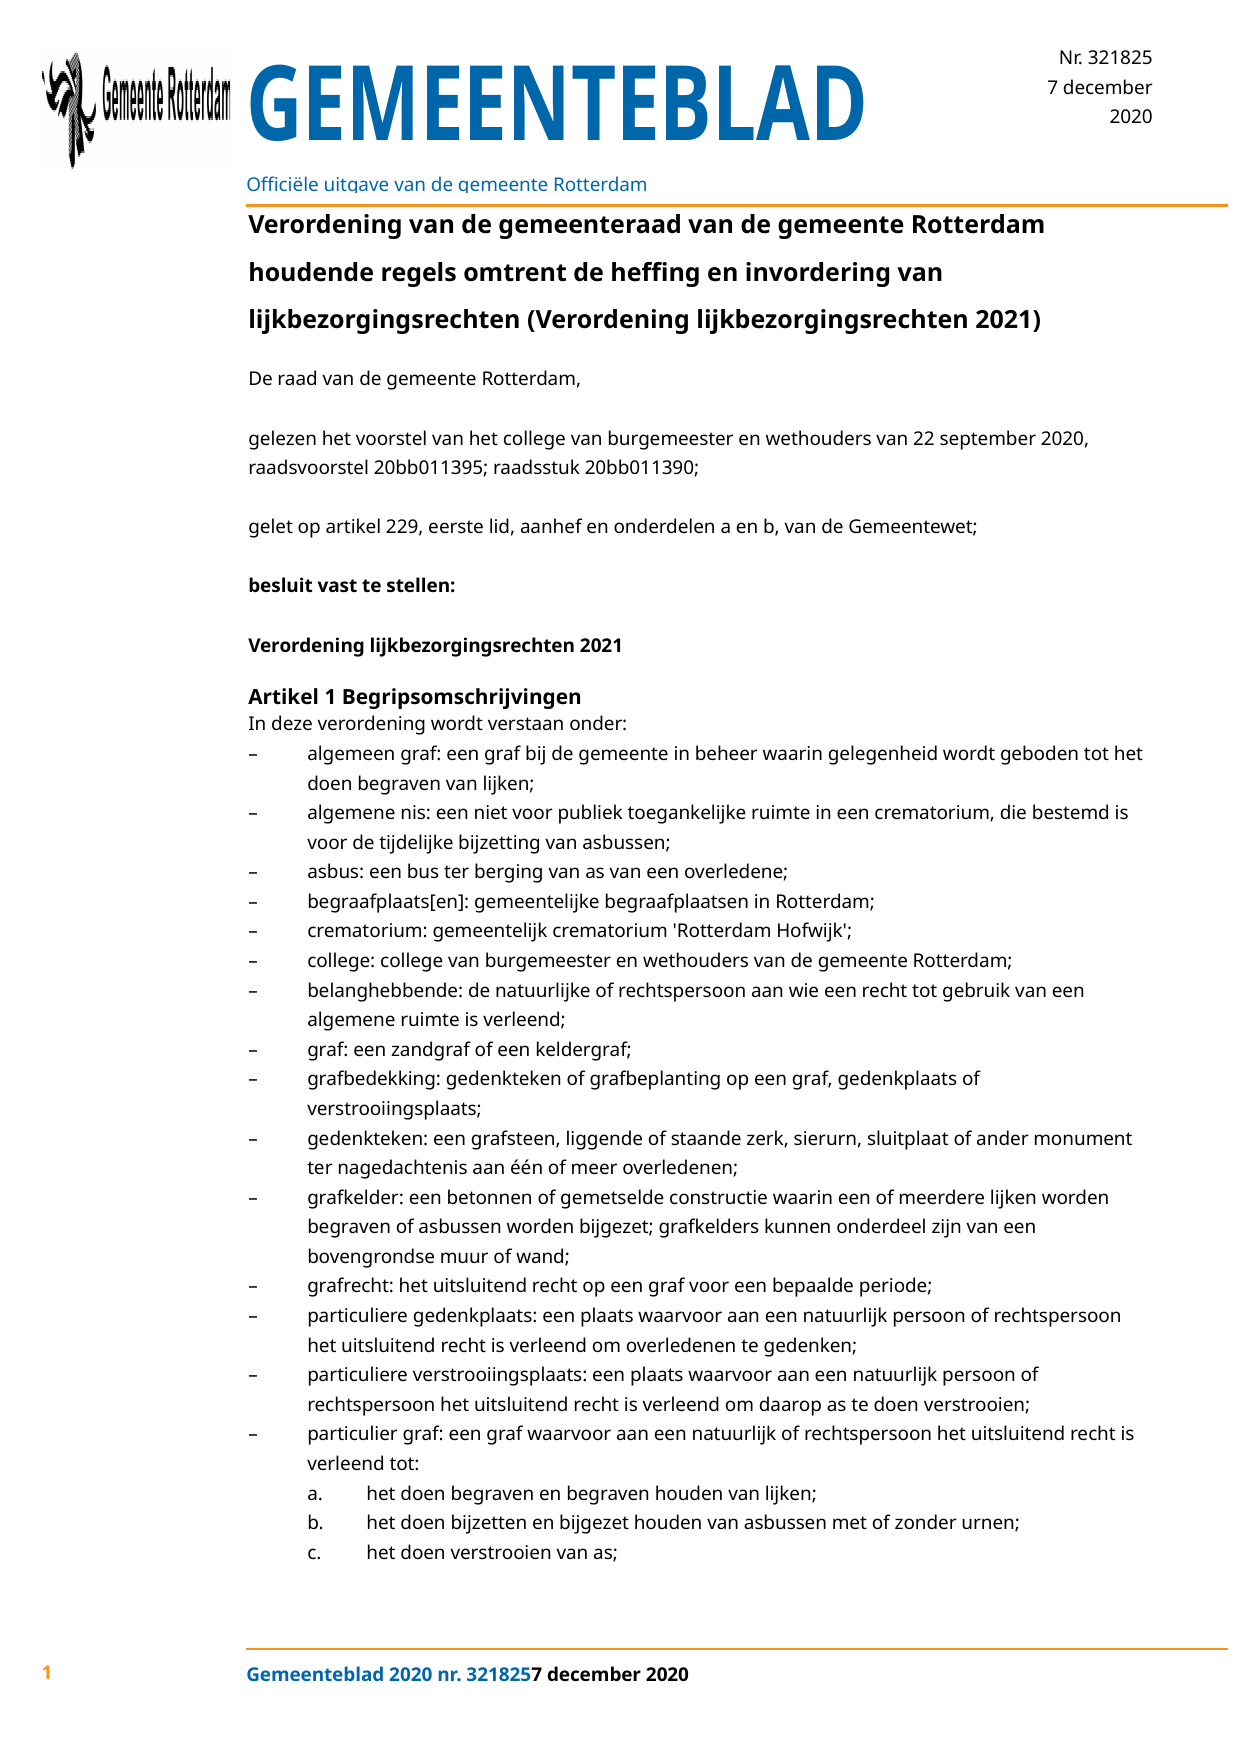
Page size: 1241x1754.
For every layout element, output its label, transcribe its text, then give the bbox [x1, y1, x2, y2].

list particulier graf: een graf waarvoor aan een natuurlijk of rechtspersoon het uitsluitend recht is verleend tot: [248, 1421, 1152, 1476]
text De raad van de gemeente Rotterdam, [248, 366, 1152, 391]
text gelet op artikel 229, eerste lid, aanhef en onderdelen a en b, van de Gemeentewet; [248, 513, 1152, 539]
list algemeen graf: een graf bij de gemeente in beheer waarin gelegenheid wordt geboden tot het doen begraven van lijken; [248, 740, 1152, 796]
text Verordening lijkbezorgingsrechten 2021 [248, 632, 1152, 657]
list asbus: een bus ter berging van as van een overledene; [248, 858, 1152, 884]
list het doen begraven en begraven houden van lijken; [307, 1480, 1152, 1506]
list gedenkteken: een grafsteen, liggende of staande zerk, sierurn, sluitplaat of ander monument ter nagedachtenis aan één of meer overledenen; [248, 1125, 1152, 1180]
text besluit vast te stellen: [248, 573, 1152, 598]
list particuliere gedenkplaats: een plaats waarvoor aan een natuurlijk persoon of rechtspersoon het uitsluitend recht is verleend om overledenen te gedenken; [248, 1302, 1152, 1358]
list algemene nis: een niet voor publiek toegankelijke ruimte in een crematorium, die bestemd is voor de tijdelijke bijzetting van asbussen; [248, 799, 1152, 855]
text gelezen het voorstel van het college van burgemeester en wethouders van 22 september 2020, raadsvoorstel 20bb011395; raadsstuk 20bb011390; [248, 425, 1152, 480]
text In deze verordening wordt verstaan onder: [248, 711, 1152, 736]
list particuliere verstrooiingsplaats: een plaats waarvoor aan een natuurlijk persoon of rechtspersoon het uitsluitend recht is verleend om daarop as te doen verstrooien; [248, 1361, 1152, 1417]
list college: college van burgemeester en wethouders van de gemeente Rotterdam; [248, 947, 1152, 973]
list het doen bijzetten en bijgezet houden van asbussen met of zonder urnen; [307, 1509, 1152, 1535]
list begraafplaats[en]: gemeentelijke begraafplaatsen in Rotterdam; [248, 888, 1152, 914]
list crematorium: gemeentelijk crematorium 'Rotterdam Hofwijk'; [248, 918, 1152, 943]
list grafkelder: een betonnen of gemetselde constructie waarin een of meerdere lijken worden begraven of asbussen worden bijgezet; grafkelders kunnen onderdeel zijn van een bovengrondse muur of wand; [248, 1184, 1152, 1269]
picture [41, 47, 231, 172]
list belanghebbende: de natuurlijke of rechtspersoon aan wie een recht tot gebruik van een algemene ruimte is verleend; [248, 977, 1152, 1032]
text Artikel 1 Begripsomschrijvingen [248, 682, 1152, 711]
text Verordening van de gemeenteraad van de gemeente Rotterdam houdende regels omtrent de heffing en invordering van lijkbezorgingsrechten (Verordening lijkbezorgingsrechten 2021) [248, 207, 1152, 336]
list grafbedekking: gedenkteken of grafbeplanting op een graf, gedenkplaats of verstrooiingsplaats; [248, 1066, 1152, 1121]
list graf: een zandgraf of een keldergraf; [248, 1036, 1152, 1062]
list het doen verstrooien van as; [307, 1539, 1152, 1565]
list grafrecht: het uitsluitend recht op een graf voor een bepaalde periode; [248, 1273, 1152, 1298]
